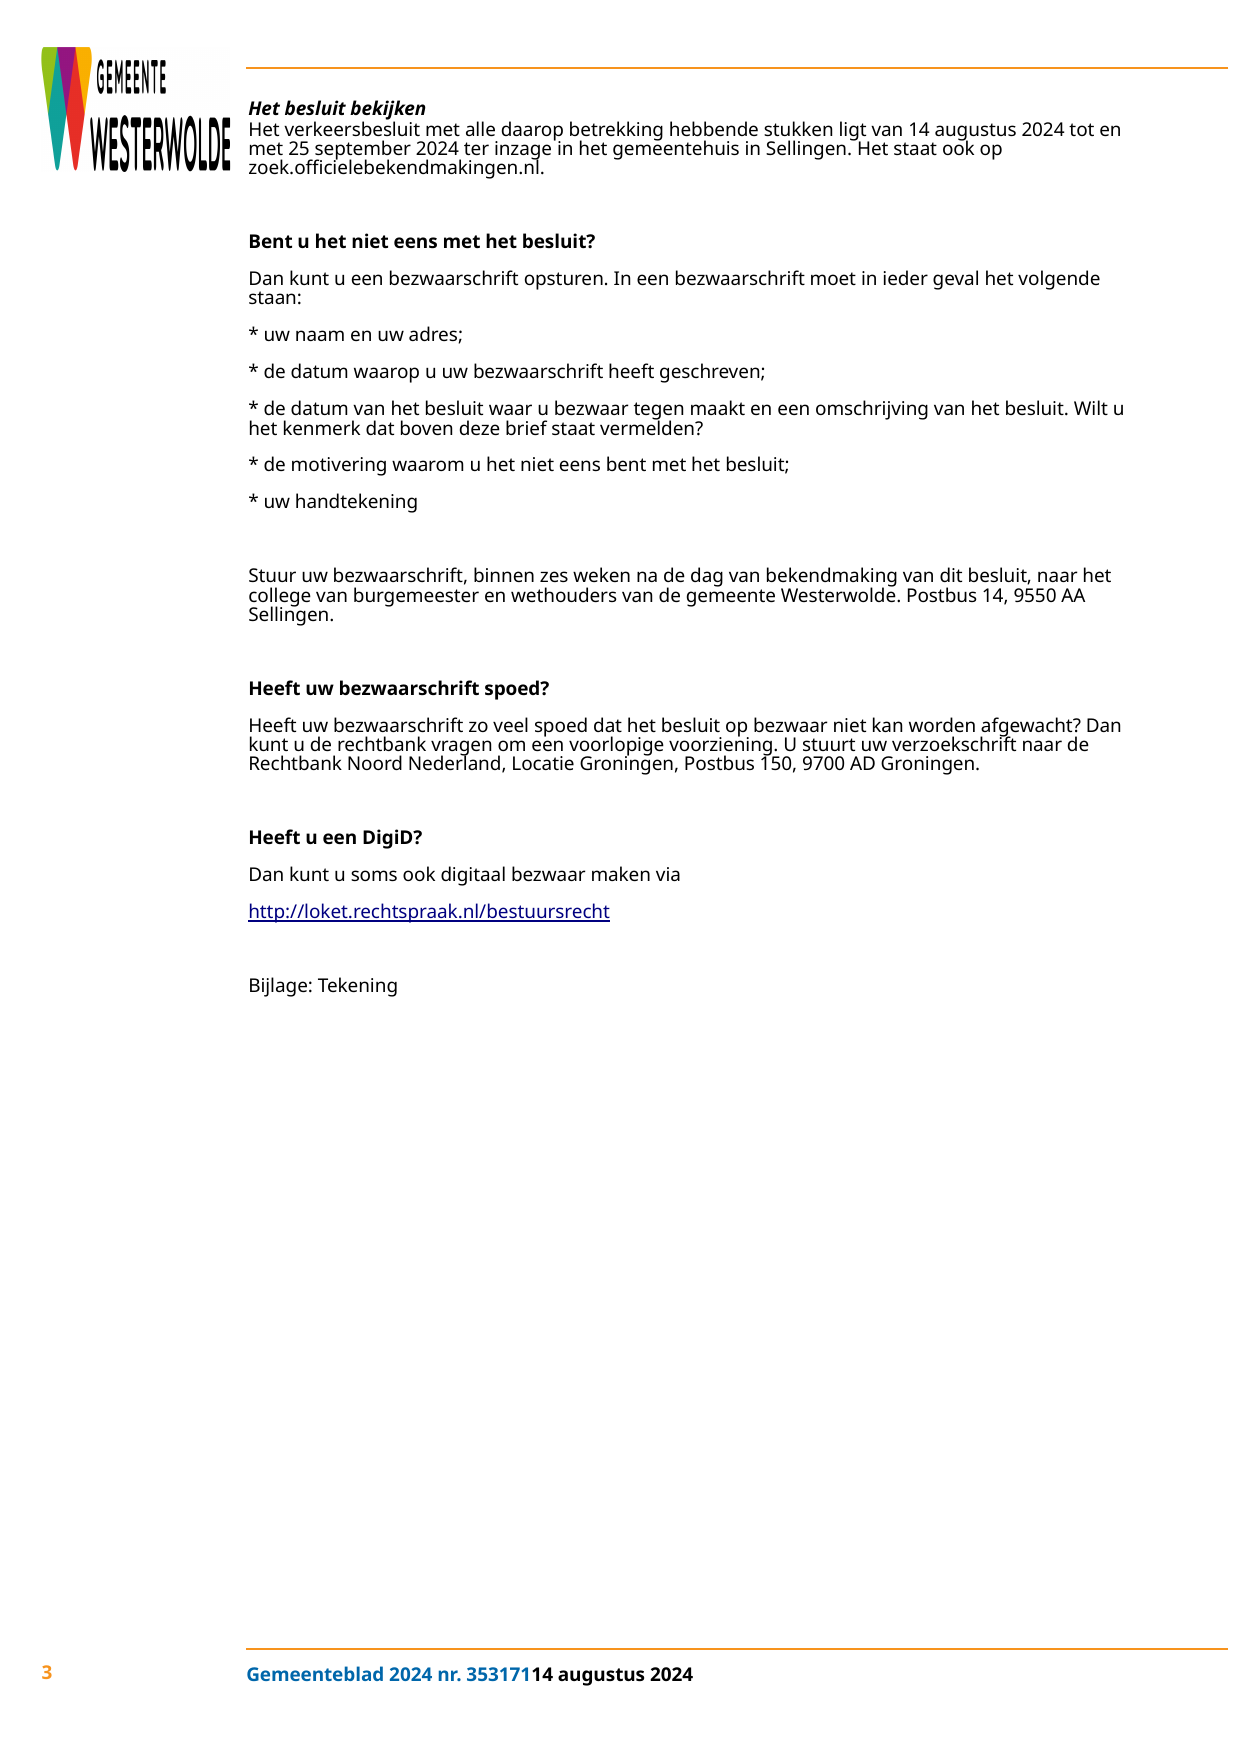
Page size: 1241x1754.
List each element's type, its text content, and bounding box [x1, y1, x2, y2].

text Dan kunt u soms ook digitaal bezwaar maken via [248, 866, 1152, 886]
text Heeft u een DigiD? [248, 829, 1152, 849]
text Het besluit bekijken [248, 95, 1152, 121]
text * de datum van het besluit waar u bezwaar tegen maakt en een omschrijving van het besluit. Wilt u het kenmerk dat boven deze brief staat vermelden? [248, 400, 1152, 439]
text Het verkeersbesluit met alle daarop betrekking hebbende stukken ligt van 14 augustus 2024 tot en met 25 september 2024 ter inzage in het gemeentehuis in Sellingen. Het staat ook op zoek.officielebekendmakingen.nl. [248, 121, 1152, 178]
text Dan kunt u een bezwaarschrift opsturen. In een bezwaarschrift moet in ieder geval het volgende staan: [248, 270, 1152, 308]
text Bijlage: Tekening [248, 977, 1152, 997]
text Heeft uw bezwaarschrift spoed? [248, 680, 1152, 699]
text Bent u het niet eens met het besluit? [248, 233, 1152, 252]
text * uw naam en uw adres; [248, 326, 1152, 346]
text * uw handtekening [248, 493, 1152, 513]
text Stuur uw bezwaarschrift, binnen zes weken na de dag van bekendmaking van dit besluit, naar het college van burgemeester en wethouders van de gemeente Westerwolde. Postbus 14, 9550 AA Sellingen. [248, 567, 1152, 625]
picture [41, 47, 231, 172]
text * de datum waarop u uw bezwaarschrift heeft geschreven; [248, 363, 1152, 382]
text * de motivering waarom u het niet eens bent met het besluit; [248, 456, 1152, 476]
text Heeft uw bezwaarschrift zo veel spoed dat het besluit op bezwaar niet kan worden afgewacht? Dan kunt u de rechtbank vragen om een voorlopige voorziening. U stuurt uw verzoekschrift naar de Rechtbank Noord Nederland, Locatie Groningen, Postbus 150, 9700 AD Groningen. [248, 717, 1152, 775]
text http://loket.rechtspraak.nl/bestuursrecht [248, 903, 1152, 923]
